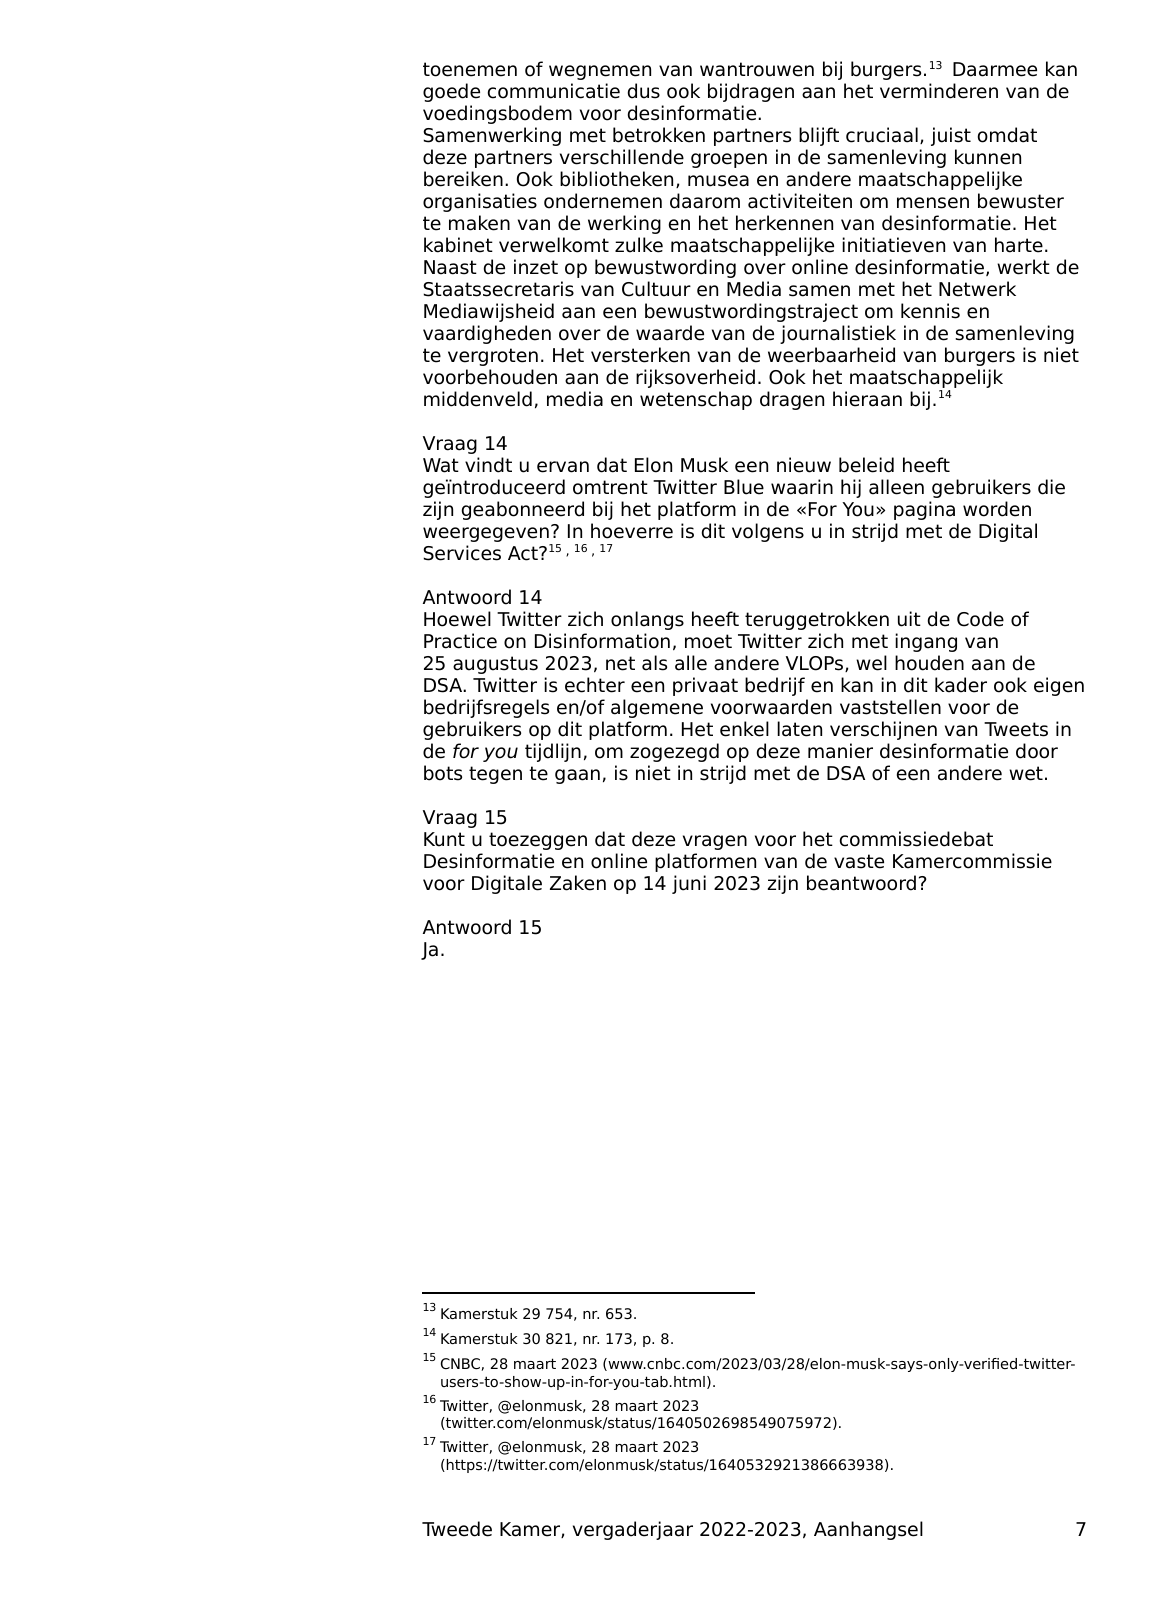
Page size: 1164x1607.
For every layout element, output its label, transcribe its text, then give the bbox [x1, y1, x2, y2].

text Twitter, @elonmusk, 28 maart 2023 (twitter.com/elonmusk/status/1640502698549075972). [422, 1393, 1087, 1432]
text Samenwerking met betrokken partners blijft cruciaal, juist omdat deze partners verschillende groepen in de samenleving kunnen bereiken. Ook bibliotheken, musea en andere maatschappelijke organisaties ondernemen daarom activiteiten om mensen bewuster te maken van de werking en het herkennen van desinformatie. Het kabinet verwelkomt zulke maatschappelijke initiatieven van harte. Naast de inzet op bewustwording over online desinformatie, werkt de Staatssecretaris van Cultuur en Media samen met het Netwerk Mediawijsheid aan een bewustwordingstraject om kennis en vaardigheden over de waarde van de journalistiek in de samenleving te vergroten. Het versterken van de weerbaarheid van burgers is niet voorbehouden aan de rijksoverheid. Ook het maatschappelijk middenveld, media en wetenschap dragen hieraan bij. [422, 125, 1087, 411]
text Ja. [422, 939, 1087, 961]
text Kunt u toezeggen dat deze vragen voor het commissiedebat Desinformatie en online platformen van de vaste Kamercommissie voor Digitale Zaken op 14 juni 2023 zijn beantwoord? [422, 829, 1087, 895]
text Antwoord 15 [422, 917, 1087, 939]
text Vraag 15 [422, 807, 1087, 829]
text Twitter, @elonmusk, 28 maart 2023 (https://twitter.com/elonmusk/status/1640532921386663938). [422, 1435, 1087, 1474]
text Vraag 14 [422, 433, 1087, 455]
text Kamerstuk 29 754, nr. 653. [422, 1302, 1087, 1324]
text Antwoord 14 [422, 587, 1087, 609]
text Hoewel Twitter zich onlangs heeft teruggetrokken uit de Code of Practice on Disinformation, moet Twitter zich met ingang van 25 augustus 2023, net als alle andere VLOPs, wel houden aan de DSA. Twitter is echter een privaat bedrijf en kan in dit kader ook eigen bedrijfsregels en/of algemene voorwaarden vaststellen voor de gebruikers op dit platform. Het enkel laten verschijnen van Tweets in de for you tijdlijn, om zogezegd op deze manier desinformatie door bots tegen te gaan, is niet in strijd met de DSA of een andere wet. [422, 609, 1087, 785]
text Kamerstuk 30 821, nr. 173, p. 8. [422, 1327, 1087, 1349]
text toenemen of wegnemen van wantrouwen bij burgers. Daarmee kan goede communicatie dus ook bijdragen aan het verminderen van de voedingsbodem voor desinformatie. [422, 59, 1087, 125]
text Wat vindt u ervan dat Elon Musk een nieuw beleid heeft geïntroduceerd omtrent Twitter Blue waarin hij alleen gebruikers die zijn geabonneerd bij het platform in de «For You» pagina worden weergegeven? In hoeverre is dit volgens u in strijd met de Digital Services Act?, , [422, 455, 1087, 565]
text CNBC, 28 maart 2023 (www.cnbc.com/2023/03/28/elon-musk-says-only-verified-twitter-users-to-show-up-in-for-you-tab.html). [422, 1352, 1087, 1391]
